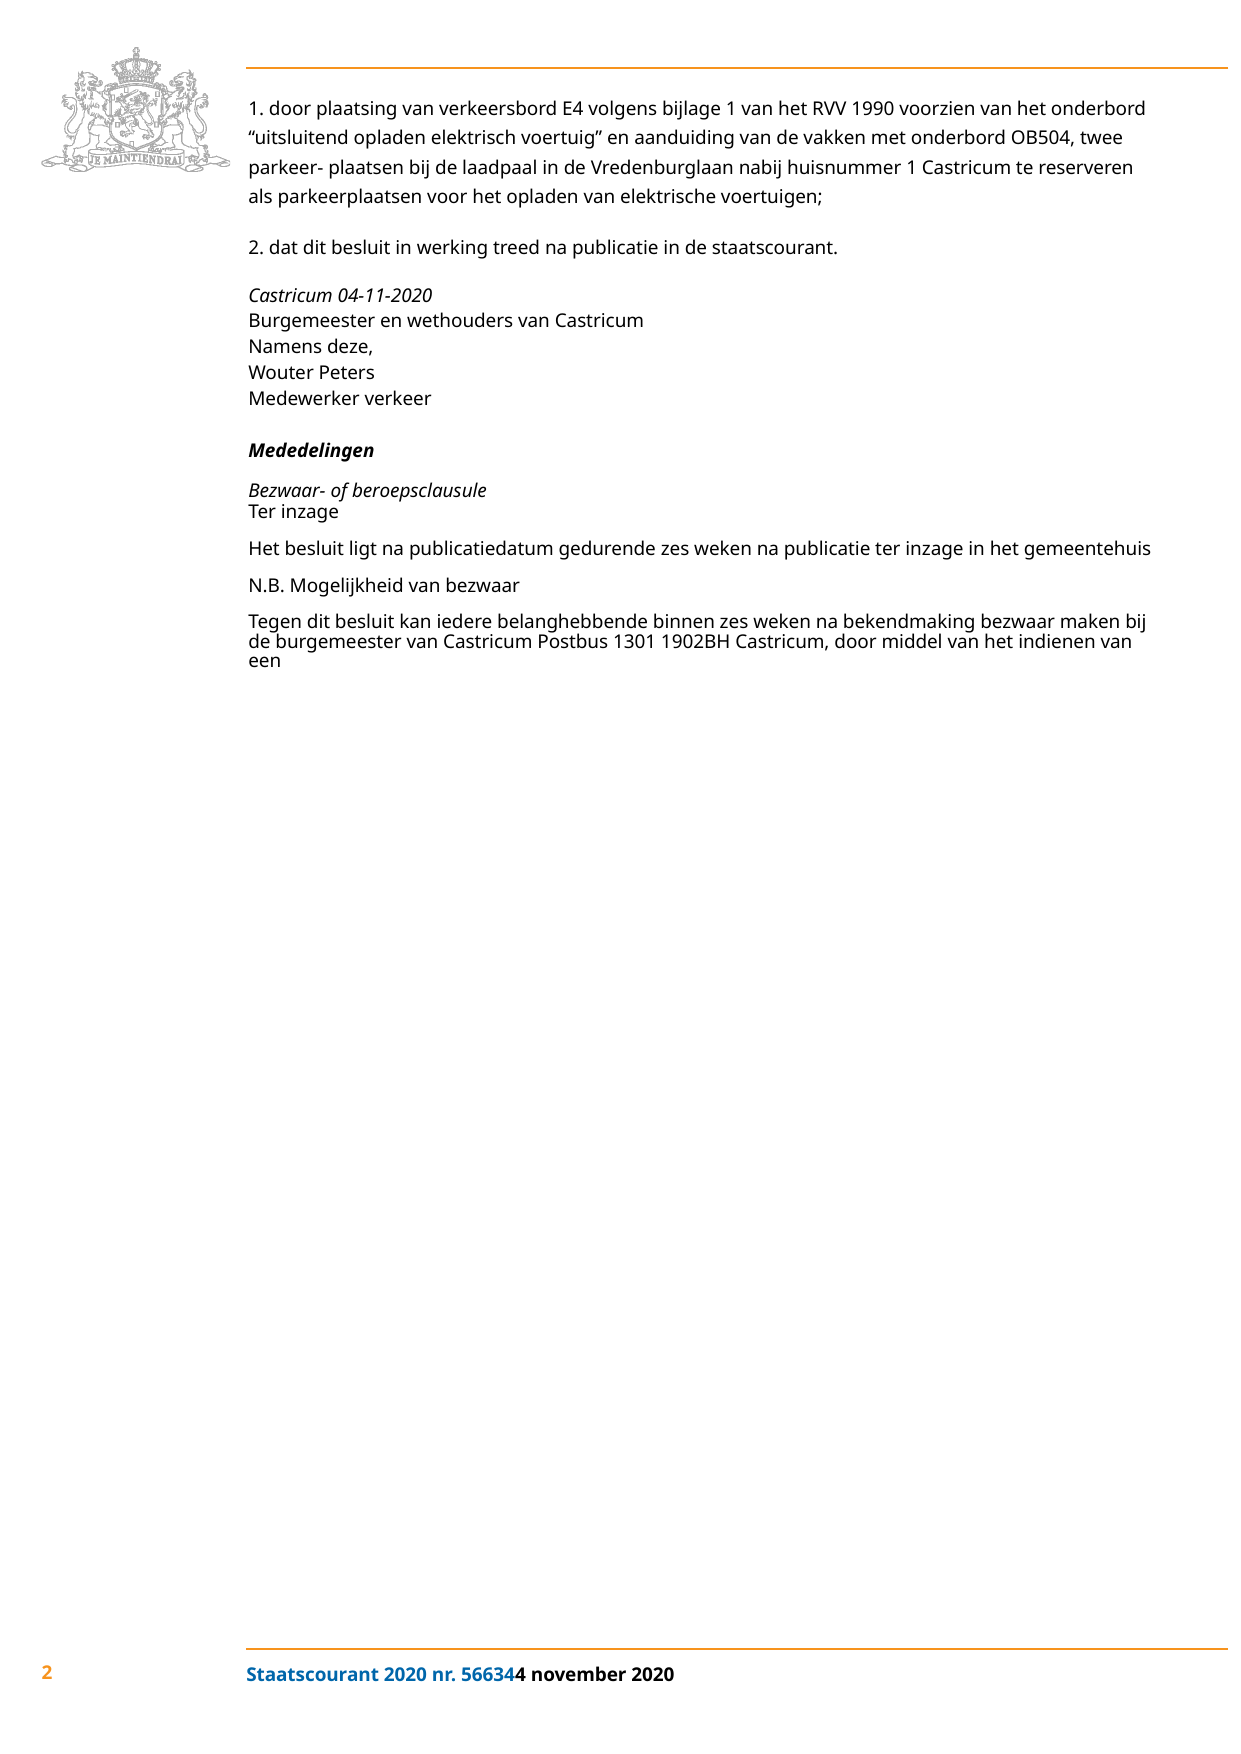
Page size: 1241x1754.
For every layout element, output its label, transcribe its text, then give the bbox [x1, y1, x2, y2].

text N.B. Mogelijkheid van bezwaar [248, 577, 1152, 596]
text Castricum 04-11-2020 [248, 282, 1152, 307]
text Tegen dit besluit kan iedere belanghebbende binnen zes weken na bekendmaking bezwaar maken bij de burgemeester van Castricum Postbus 1301 1902BH Castricum, door middel van het indienen van een [248, 613, 1152, 671]
text Burgemeester en wethouders van Castricum [248, 307, 1152, 333]
picture [41, 47, 231, 172]
text 2. dat dit besluit in werking treed na publicatie in de staatscourant. [248, 234, 1152, 260]
text Ter inzage [248, 503, 1152, 522]
text Het besluit ligt na publicatiedatum gedurende zes weken na publicatie ter inzage in het gemeentehuis [248, 539, 1152, 559]
text Medewerker verkeer [248, 385, 1152, 410]
text Bezwaar- of beroepsclausule [248, 477, 1152, 503]
text Mededelingen [248, 438, 1152, 463]
text 1. door plaatsing van verkeersbord E4 volgens bijlage 1 van het RVV 1990 voorzien van het onderbord “uitsluitend opladen elektrisch voertuig” en aanduiding van de vakken met onderbord OB504, twee parkeer- plaatsen bij de laadpaal in de Vredenburglaan nabij huisnummer 1 Castricum te reserveren als parkeerplaatsen voor het opladen van elektrische voertuigen; [248, 95, 1152, 209]
text Namens deze, [248, 333, 1152, 359]
text Wouter Peters [248, 359, 1152, 385]
